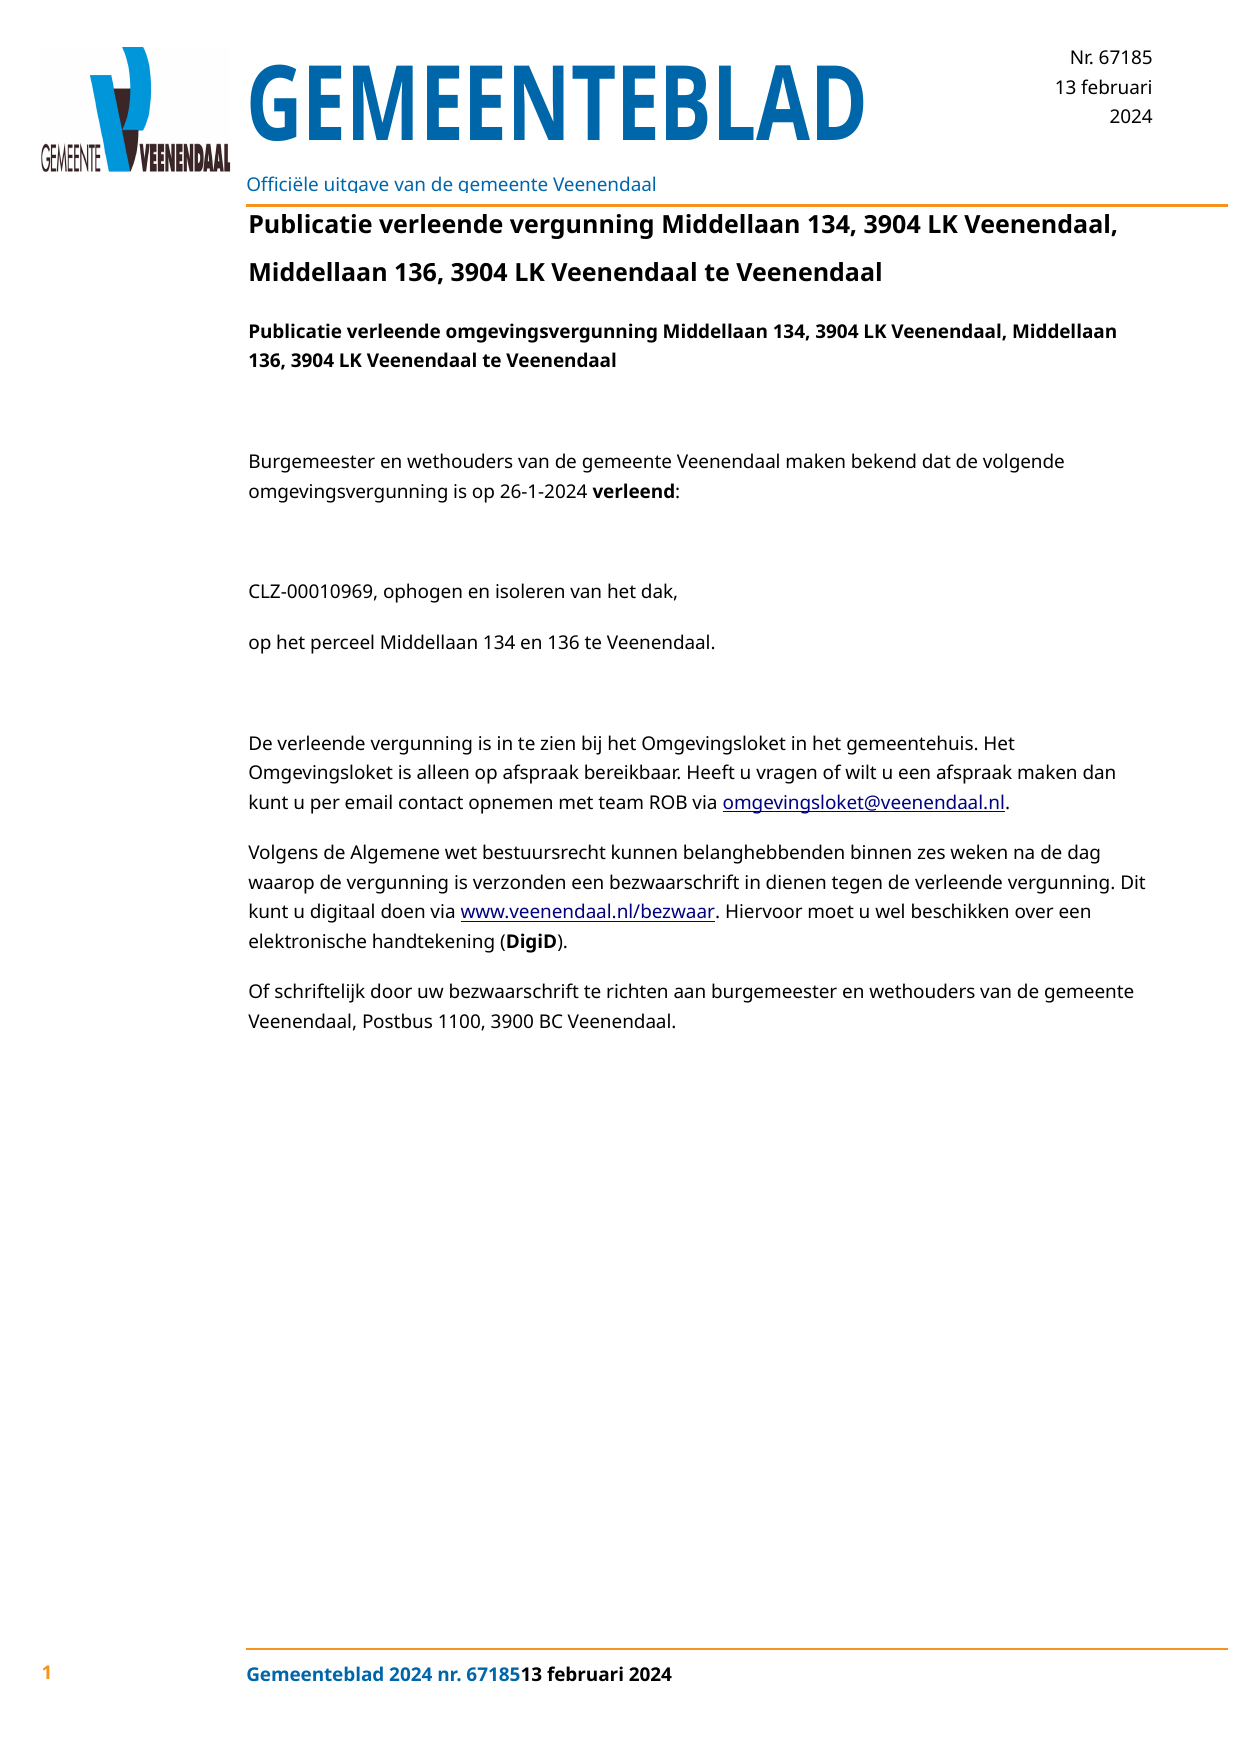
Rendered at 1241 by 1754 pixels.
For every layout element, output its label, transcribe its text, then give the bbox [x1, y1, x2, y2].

text De verleende vergunning is in te zien bij het Omgevingsloket in het gemeentehuis. Het Omgevingsloket is alleen op afspraak bereikbaar. Heeft u vragen of wilt u een afspraak maken dan kunt u per email contact opnemen met team ROB via omgevingsloket@veenendaal.nl. [248, 730, 1152, 815]
text Volgens de Algemene wet bestuursrecht kunnen belanghebbenden binnen zes weken na de dag waarop de vergunning is verzonden een bezwaarschrift in dienen tegen de verleende vergunning. Dit kunt u digitaal doen via www.veenendaal.nl/bezwaar. Hiervoor moet u wel beschikken over een elektronische handtekening (DigiD). [248, 839, 1152, 954]
text op het perceel Middellaan 134 en 136 te Veenendaal. [248, 629, 1152, 655]
text Of schriftelijk door uw bezwaarschrift te richten aan burgemeester en wethouders van de gemeente Veenendaal, Postbus 1100, 3900 BC Veenendaal. [248, 979, 1152, 1034]
picture [123, 47, 231, 172]
text CLZ-00010969, ophogen en isoleren van het dak, [248, 579, 1152, 604]
text Burgemeester en wethouders van de gemeente Veenendaal maken bekend dat de volgende omgevingsvergunning is op 26-1-2024 verleend: [248, 448, 1152, 504]
picture [41, 47, 130, 172]
text Publicatie verleende omgevingsvergunning Middellaan 134, 3904 LK Veenendaal, Middellaan 136, 3904 LK Veenendaal te Veenendaal [248, 318, 1152, 373]
text Publicatie verleende vergunning Middellaan 134, 3904 LK Veenendaal, Middellaan 136, 3904 LK Veenendaal te Veenendaal [248, 207, 1152, 288]
